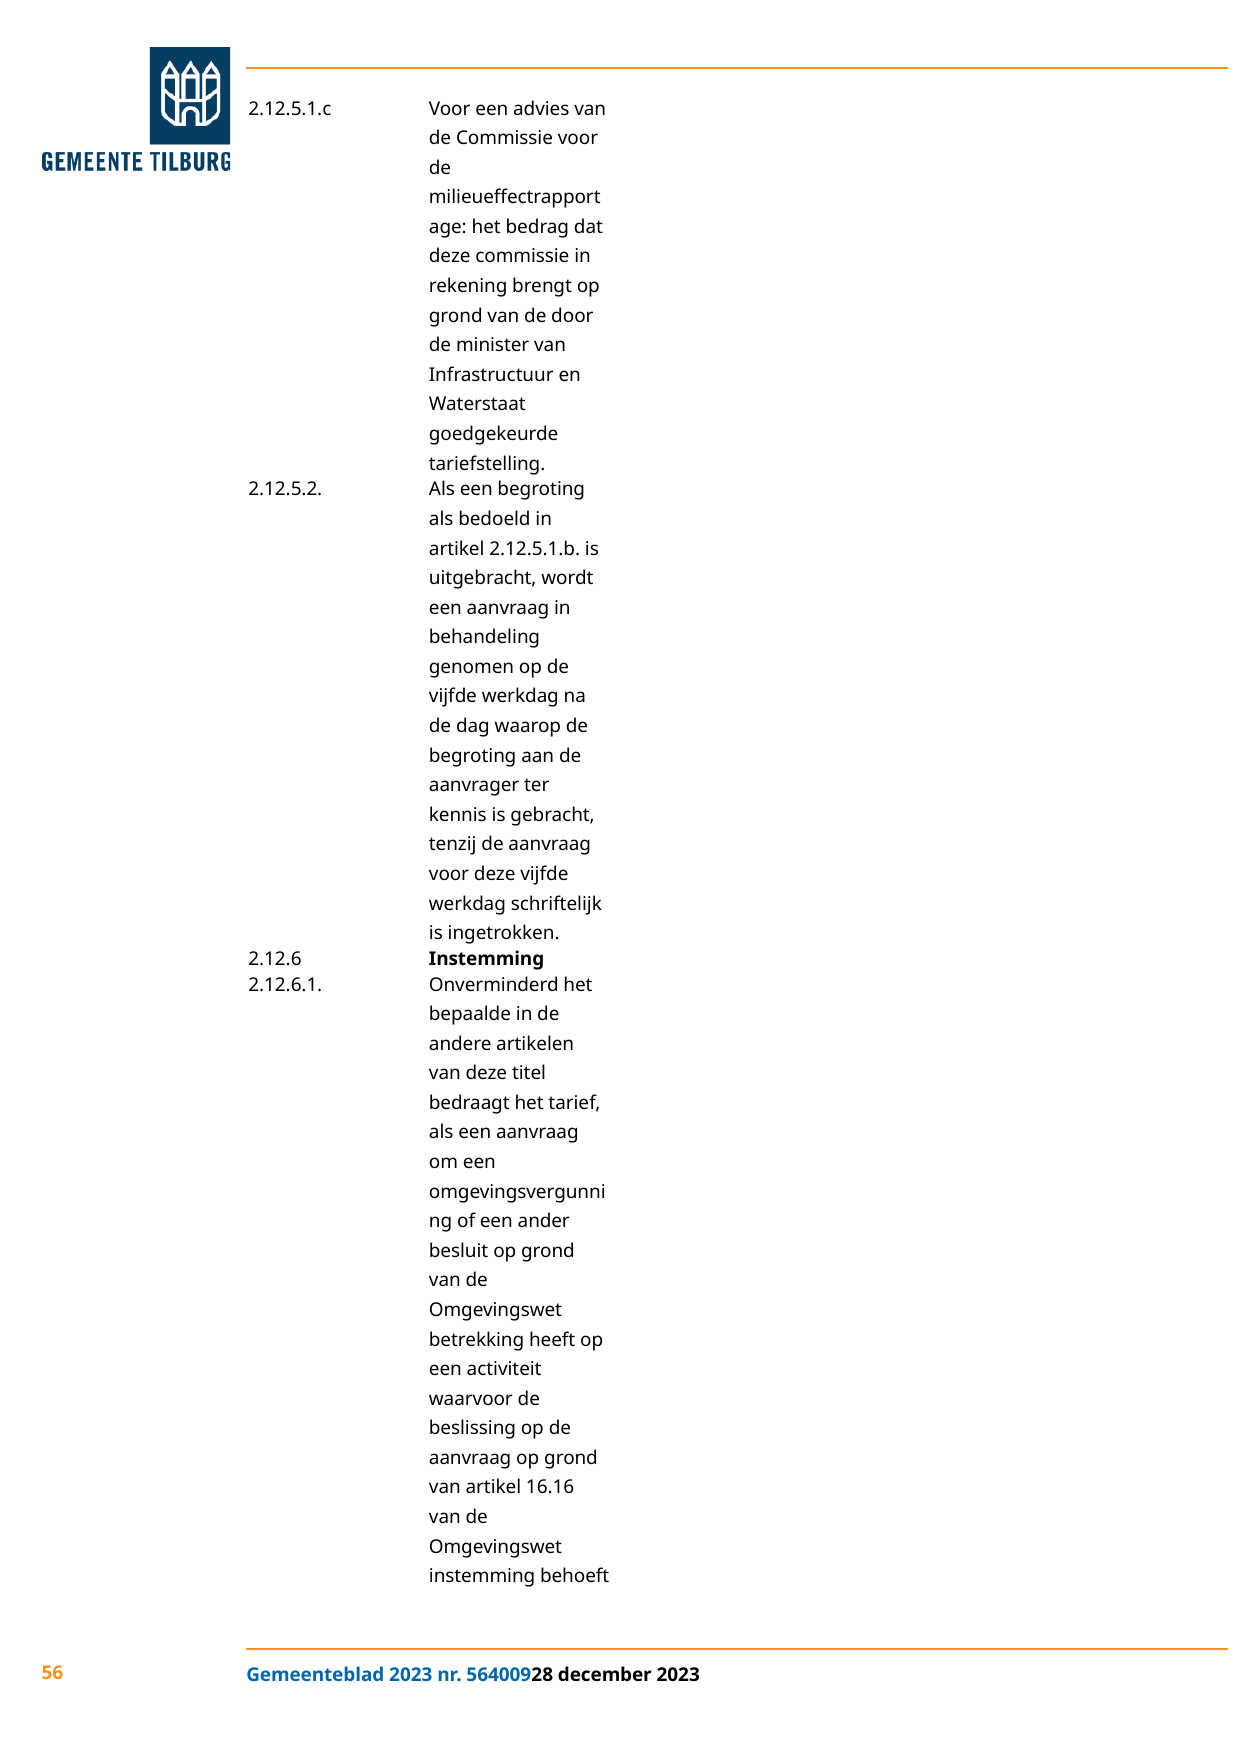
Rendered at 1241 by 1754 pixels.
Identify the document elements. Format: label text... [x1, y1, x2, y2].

picture [41, 47, 231, 172]
table_cell [790, 95, 971, 476]
table_cell [790, 971, 971, 1588]
table_cell Onverminderd het bepaalde in de andere artikelen van deze titel bedraagt het tarief, als een aanvraag om een omgevingsvergunning of een ander besluit op grond van de Omgevingswet betrekking heeft op een activiteit waarvoor de beslissing op de aanvraag op grond van artikel 16.16 van de Omgevingswet instemming behoeft [429, 971, 609, 1588]
table_cell Instemming [429, 945, 609, 971]
table_cell [971, 945, 1152, 971]
table_cell [609, 945, 790, 971]
table_cell 2.12.6 [248, 945, 429, 971]
table_cell [971, 95, 1152, 476]
table_cell [609, 95, 790, 476]
table_cell [971, 476, 1152, 945]
table_cell Voor een advies van de Commissie voor de milieueffectrapportage: het bedrag dat deze commissie in rekening brengt op grond van de door de minister van Infrastructuur en Waterstaat goedgekeurde tariefstelling. [429, 95, 609, 476]
table_cell [971, 971, 1152, 1588]
table_cell 2.12.5.2. [248, 476, 429, 945]
table_cell 2.12.5.1.c [248, 95, 429, 476]
table_cell [790, 476, 971, 945]
table_cell Als een begroting als bedoeld in artikel 2.12.5.1.b. is uitgebracht, wordt een aanvraag in behandeling genomen op de vijfde werkdag na de dag waarop de begroting aan de aanvrager ter kennis is gebracht, tenzij de aanvraag voor deze vijfde werkdag schriftelijk is ingetrokken. [429, 476, 609, 945]
table_cell [609, 971, 790, 1588]
table_cell [609, 476, 790, 945]
table_cell [790, 945, 971, 971]
table_cell 2.12.6.1. [248, 971, 429, 1588]
